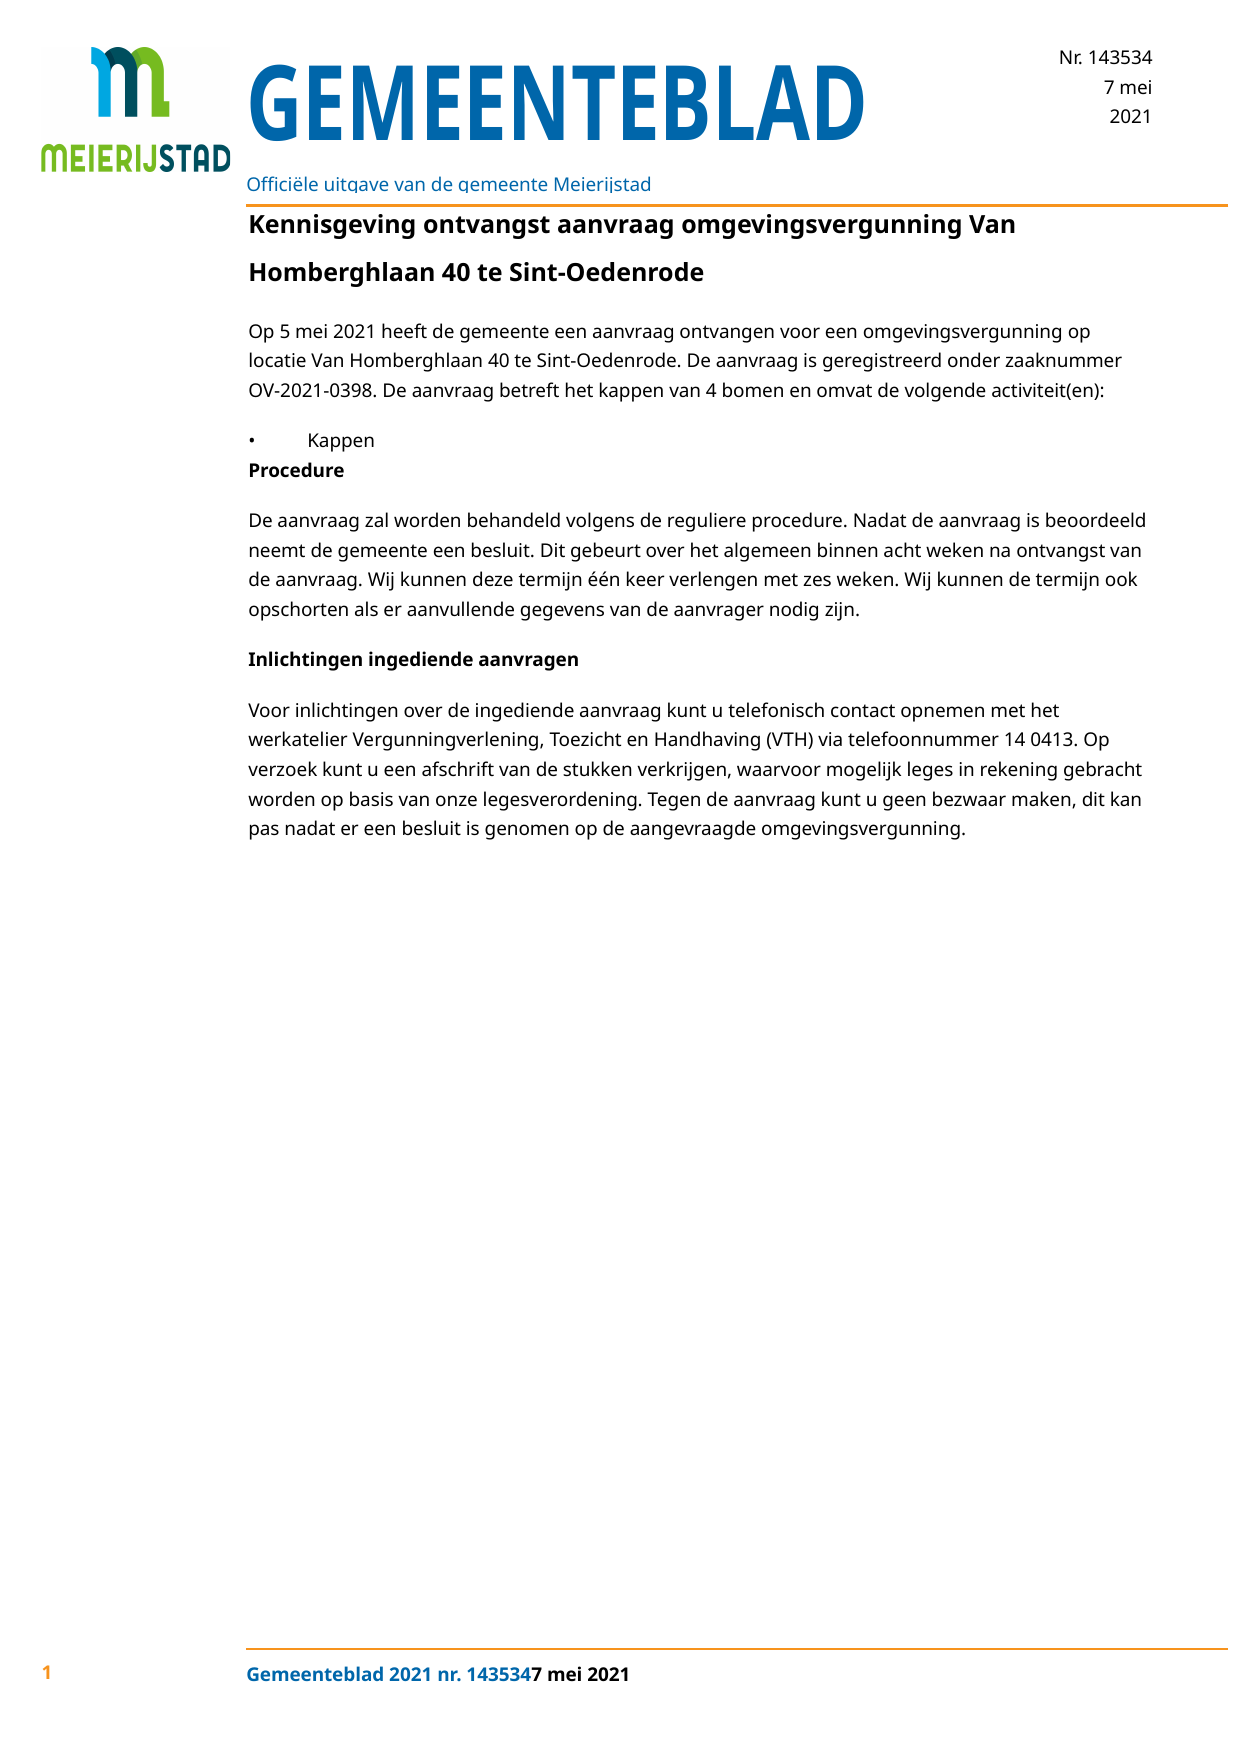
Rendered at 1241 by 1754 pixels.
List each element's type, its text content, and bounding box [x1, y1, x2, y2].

text Inlichtingen ingediende aanvragen [248, 647, 1152, 672]
text Op 5 mei 2021 heeft de gemeente een aanvraag ontvangen voor een omgevingsvergunning op locatie Van Homberghlaan 40 te Sint-Oedenrode. De aanvraag is geregistreerd onder zaaknummer OV-2021-0398. De aanvraag betreft het kappen van 4 bomen en omvat de volgende activiteit(en): [248, 318, 1152, 403]
list Kappen [248, 427, 1152, 453]
text Kennisgeving ontvangst aanvraag omgevingsvergunning Van Homberghlaan 40 te Sint-Oedenrode [248, 207, 1152, 288]
text De aanvraag zal worden behandeld volgens de reguliere procedure. Nadat de aanvraag is beoordeeld neemt de gemeente een besluit. Dit gebeurt over het algemeen binnen acht weken na ontvangst van de aanvraag. Wij kunnen deze termijn één keer verlengen met zes weken. Wij kunnen de termijn ook opschorten als er aanvullende gegevens van de aanvrager nodig zijn. [248, 507, 1152, 622]
text Procedure [248, 457, 1152, 483]
text Voor inlichtingen over de ingediende aanvraag kunt u telefonisch contact opnemen met het werkatelier Vergunningverlening, Toezicht en Handhaving (VTH) via telefoonnummer 14 0413. Op verzoek kunt u een afschrift van de stukken verkrijgen, waarvoor mogelijk leges in rekening gebracht worden op basis van onze legesverordening. Tegen de aanvraag kunt u geen bezwaar maken, dit kan pas nadat er een besluit is genomen op de aangevraagde omgevingsvergunning. [248, 697, 1152, 841]
picture [41, 47, 231, 172]
